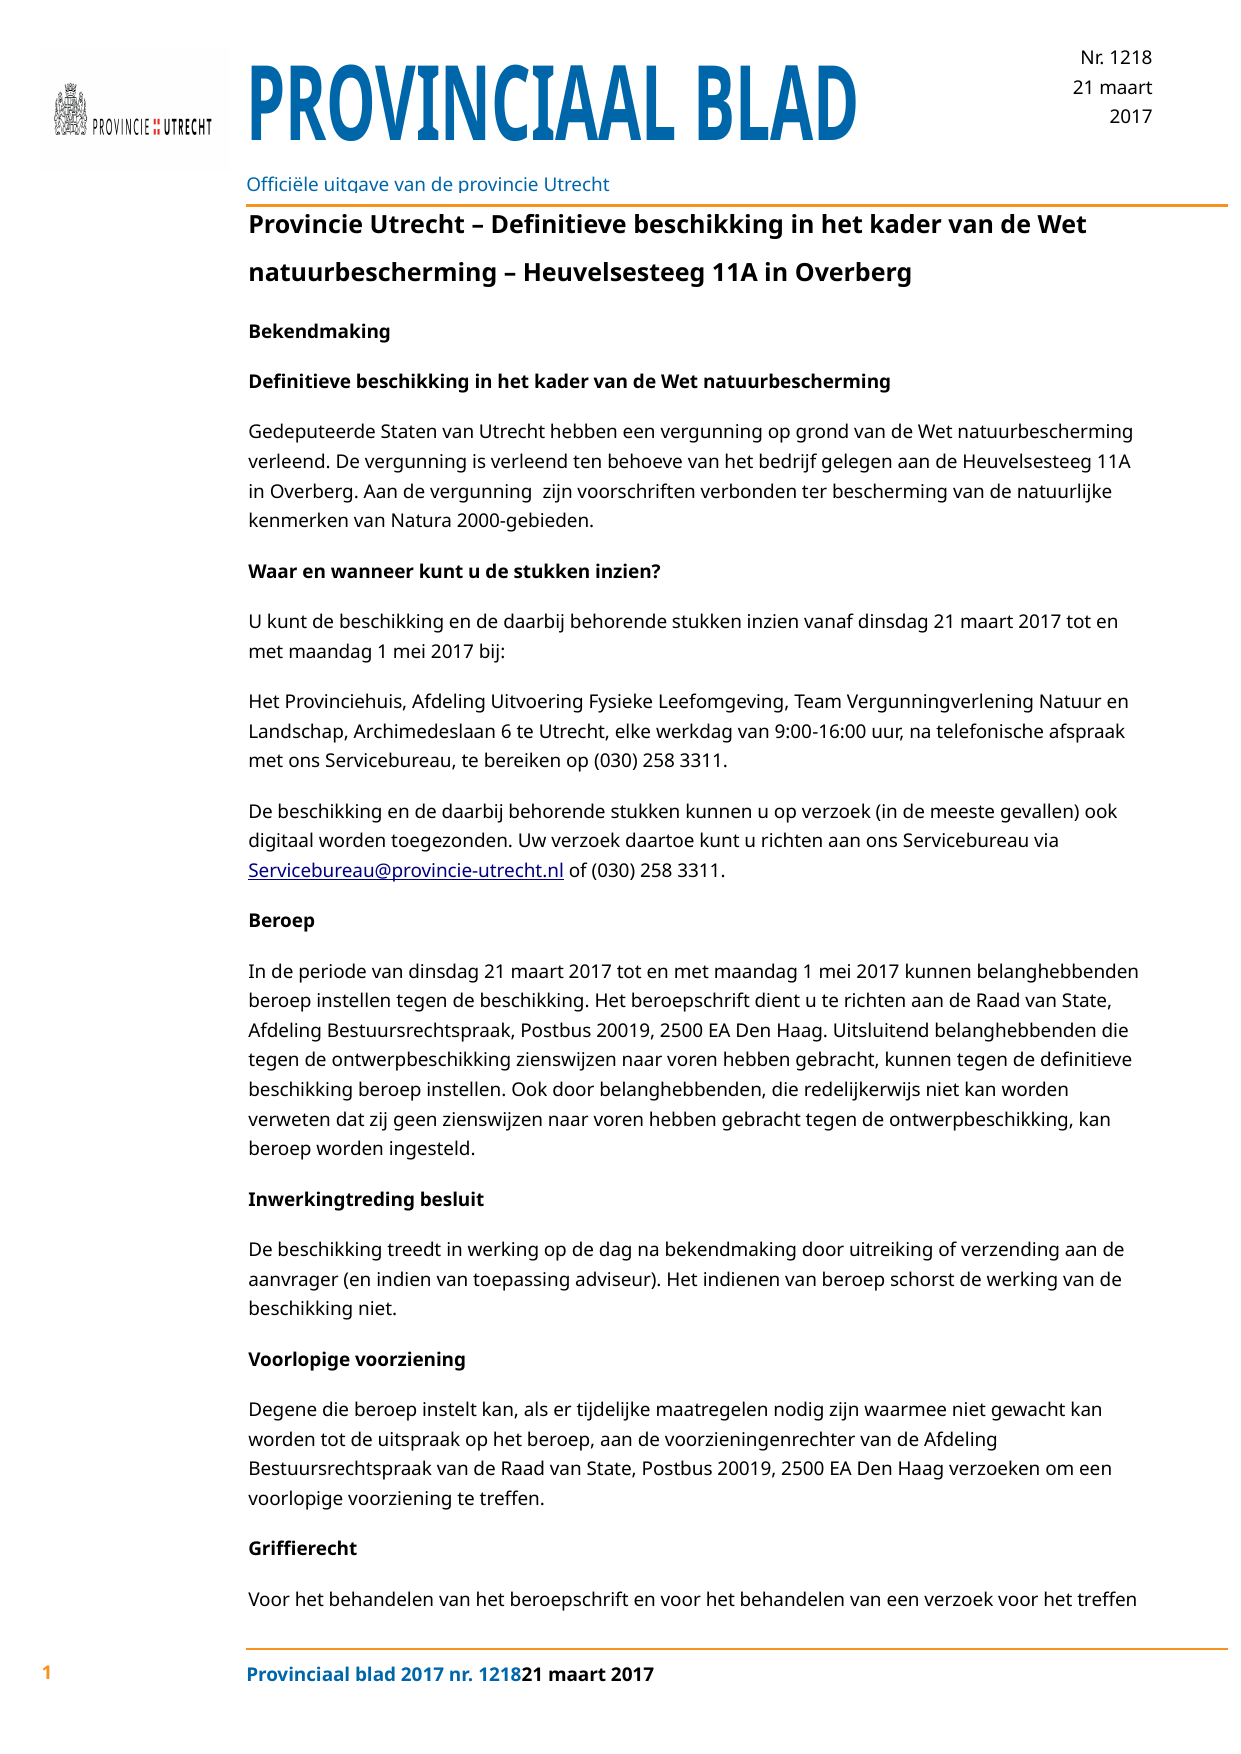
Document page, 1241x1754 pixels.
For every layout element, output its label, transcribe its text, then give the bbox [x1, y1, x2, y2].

text Voor het behandelen van het beroepschrift en voor het behandelen van een verzoek voor het treffen [248, 1586, 1152, 1612]
text Voorlopige voorziening [248, 1346, 1152, 1372]
text Waar en wanneer kunt u de stukken inzien? [248, 558, 1152, 584]
text De beschikking treedt in werking op de dag na bekendmaking door uitreiking of verzending aan de aanvrager (en indien van toepassing adviseur). Het indienen van beroep schorst de werking van de beschikking niet. [248, 1236, 1152, 1321]
text Definitieve beschikking in het kader van de Wet natuurbescherming [248, 368, 1152, 394]
text Het Provinciehuis, Afdeling Uitvoering Fysieke Leefomgeving, Team Vergunningverlening Natuur en Landschap, Archimedeslaan 6 te Utrecht, elke werkdag van 9:00‑16:00 uur, na telefonische afspraak met ons Servicebureau, te bereiken op (030) 258 3311. [248, 688, 1152, 773]
text Bekendmaking [248, 318, 1152, 344]
text Provincie Utrecht – Definitieve beschikking in het kader van de Wet natuurbescherming – Heuvelsesteeg 11A in Overberg [248, 207, 1152, 288]
text In de periode van dinsdag 21 maart 2017 tot en met maandag 1 mei 2017 kunnen belanghebbenden beroep instellen tegen de beschikking. Het beroepschrift dient u te richten aan de Raad van State, Afdeling Bestuursrechtspraak, Postbus 20019, 2500 EA Den Haag. Uitsluitend belanghebbenden die tegen de ontwerpbeschikking zienswijzen naar voren hebben gebracht, kunnen tegen de definitieve beschikking beroep instellen. Ook door belanghebbenden, die redelijkerwijs niet kan worden verweten dat zij geen zienswijzen naar voren hebben gebracht tegen de ontwerpbeschikking, kan beroep worden ingesteld. [248, 958, 1152, 1161]
text Griffierecht [248, 1535, 1152, 1561]
text Gedeputeerde Staten van Utrecht hebben een vergunning op grond van de Wet natuurbescherming verleend. De vergunning is verleend ten behoeve van het bedrijf gelegen aan de Heuvelsesteeg 11A in Overberg. Aan de vergunning zijn voorschriften verbonden ter bescherming van de natuurlijke kenmerken van Natura 2000-gebieden. [248, 419, 1152, 533]
text Degene die beroep instelt kan, als er tijdelijke maatregelen nodig zijn waarmee niet gewacht kan worden tot de uitspraak op het beroep, aan de voorzieningenrechter van de Afdeling Bestuursrechtspraak van de Raad van State, Postbus 20019, 2500 EA Den Haag verzoeken om een voorlopige voorziening te treffen. [248, 1396, 1152, 1511]
text Beroep [248, 907, 1152, 933]
picture [41, 47, 231, 172]
text U kunt de beschikking en de daarbij behorende stukken inzien vanaf dinsdag 21 maart 2017 tot en met maandag 1 mei 2017 bij: [248, 608, 1152, 664]
text Inwerkingtreding besluit [248, 1186, 1152, 1212]
text De beschikking en de daarbij behorende stukken kunnen u op verzoek (in de meeste gevallen) ook digitaal worden toegezonden. Uw verzoek daartoe kunt u richten aan ons Servicebureau via Servicebureau@provincie-utrecht.nl of (030) 258 3311. [248, 798, 1152, 883]
